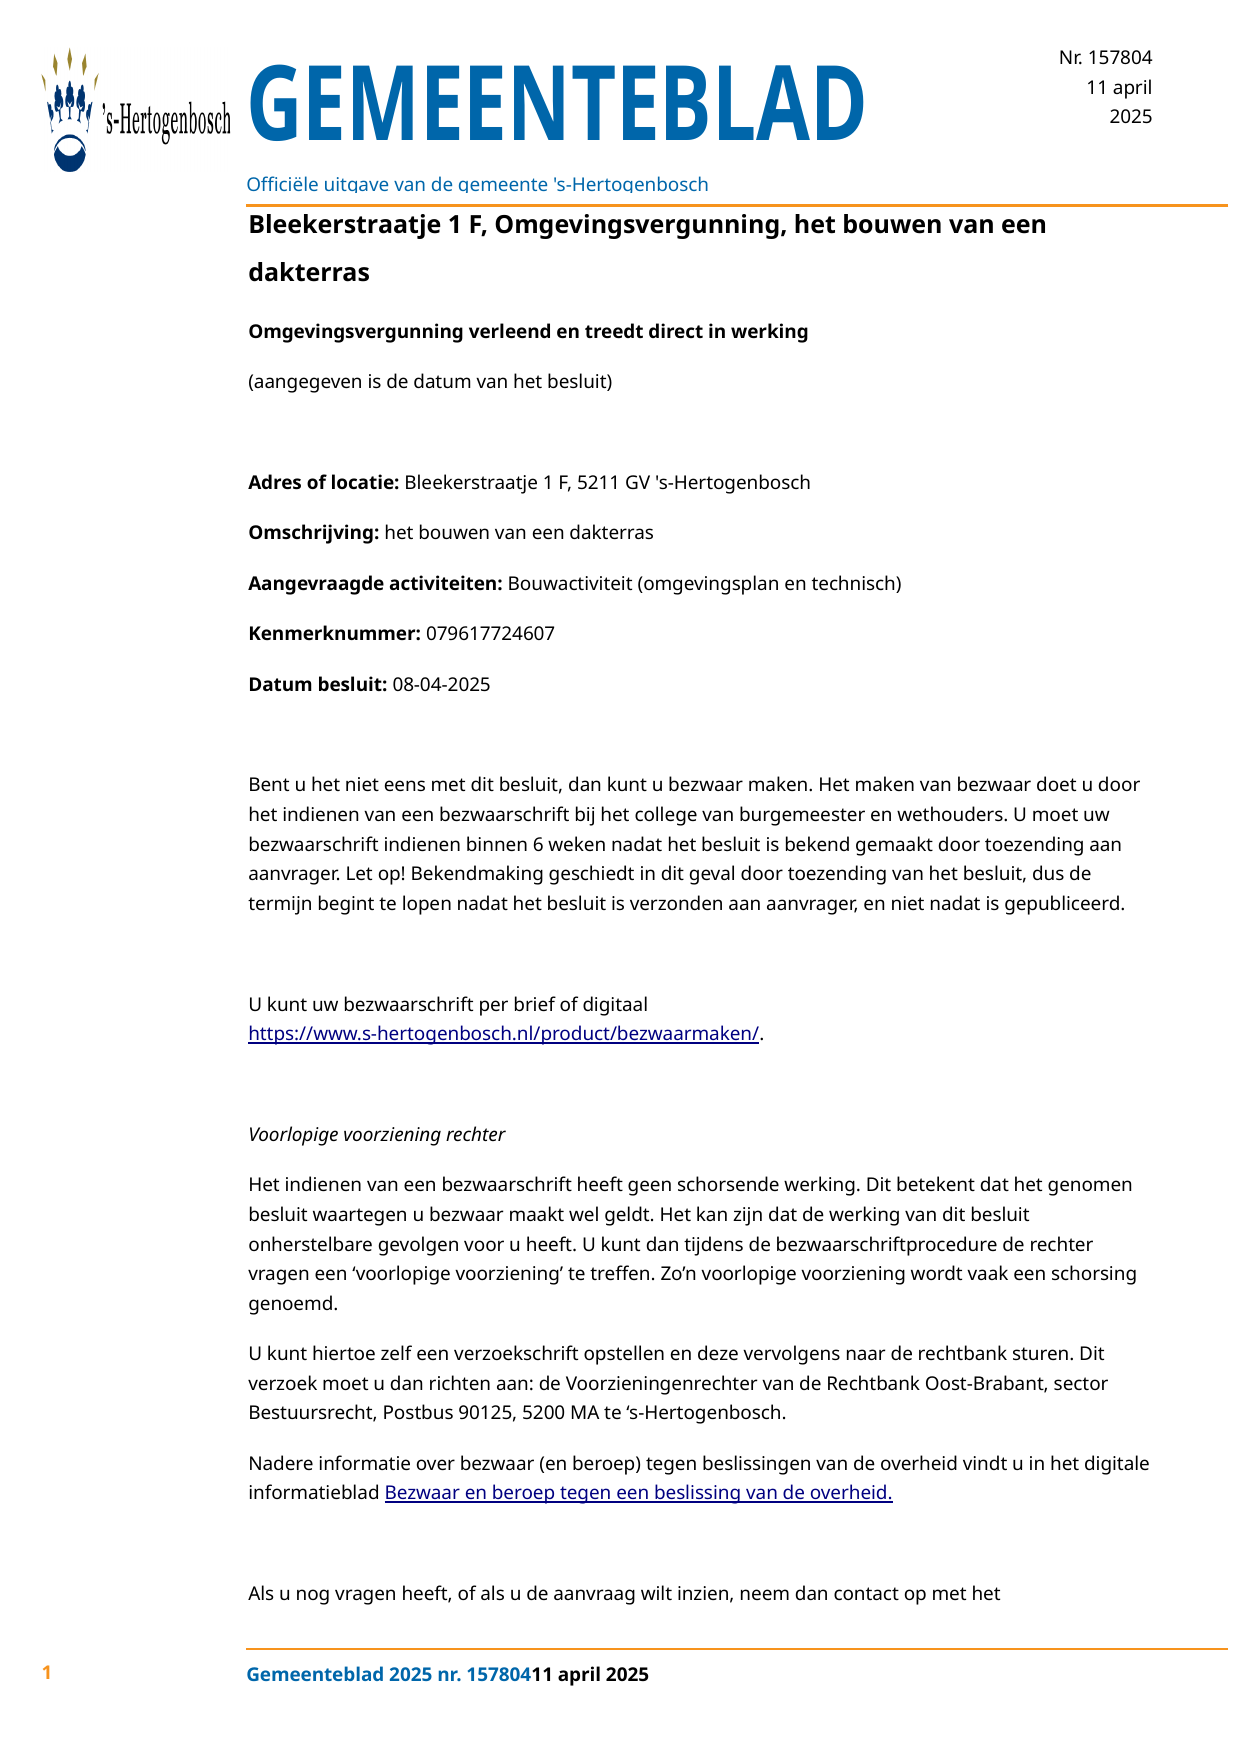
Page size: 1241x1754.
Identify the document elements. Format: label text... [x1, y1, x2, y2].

text Omschrijving: het bouwen van een dakterras [248, 519, 1152, 545]
text (aangegeven is de datum van het besluit) [248, 368, 1152, 394]
text Kenmerknummer: 079617724607 [248, 620, 1152, 646]
text Omgevingsvergunning verleend en treedt direct in werking [248, 318, 1152, 344]
text Nadere informatie over bezwaar (en beroep) tegen beslissingen van de overheid vindt u in het digitale informatieblad Bezwaar en beroep tegen een beslissing van de overheid. [248, 1450, 1152, 1505]
text U kunt hiertoe zelf een verzoekschrift opstellen en deze vervolgens naar de rechtbank sturen. Dit verzoek moet u dan richten aan: de Voorzieningenrechter van de Rechtbank Oost-Brabant, sector Bestuursrecht, Postbus 90125, 5200 MA te ‘s-Hertogenbosch. [248, 1340, 1152, 1425]
text Bleekerstraatje 1 F, Omgevingsvergunning, het bouwen van een dakterras [248, 207, 1152, 288]
text Voorlopige voorziening rechter [248, 1121, 1152, 1147]
text Het indienen van een bezwaarschrift heeft geen schorsende werking. Dit betekent dat het genomen besluit waartegen u bezwaar maakt wel geldt. Het kan zijn dat de werking van dit besluit onherstelbare gevolgen voor u heeft. U kunt dan tijdens de bezwaarschriftprocedure de rechter vragen een ‘voorlopige voorziening’ te treffen. Zo’n voorlopige voorziening wordt vaak een schorsing genoemd. [248, 1172, 1152, 1316]
text Adres of locatie: Bleekerstraatje 1 F, 5211 GV 's-Hertogenbosch [248, 469, 1152, 495]
text Aangevraagde activiteiten: Bouwactiviteit (omgevingsplan en technisch) [248, 570, 1152, 596]
picture [41, 47, 231, 172]
text U kunt uw bezwaarschrift per brief of digitaal https://www.s-hertogenbosch.nl/product/bezwaarmaken/. [248, 991, 1152, 1046]
text Als u nog vragen heeft, of als u de aanvraag wilt inzien, neem dan contact op met het [248, 1580, 1152, 1606]
text Bent u het niet eens met dit besluit, dan kunt u bezwaar maken. Het maken van bezwaar doet u door het indienen van een bezwaarschrift bij het college van burgemeester en wethouders. U moet uw bezwaarschrift indienen binnen 6 weken nadat het besluit is bekend gemaakt door toezending aan aanvrager. Let op! Bekendmaking geschiedt in dit geval door toezending van het besluit, dus de termijn begint te lopen nadat het besluit is verzonden aan aanvrager, en niet nadat is gepubliceerd. [248, 772, 1152, 916]
text Datum besluit: 08-04-2025 [248, 671, 1152, 697]
